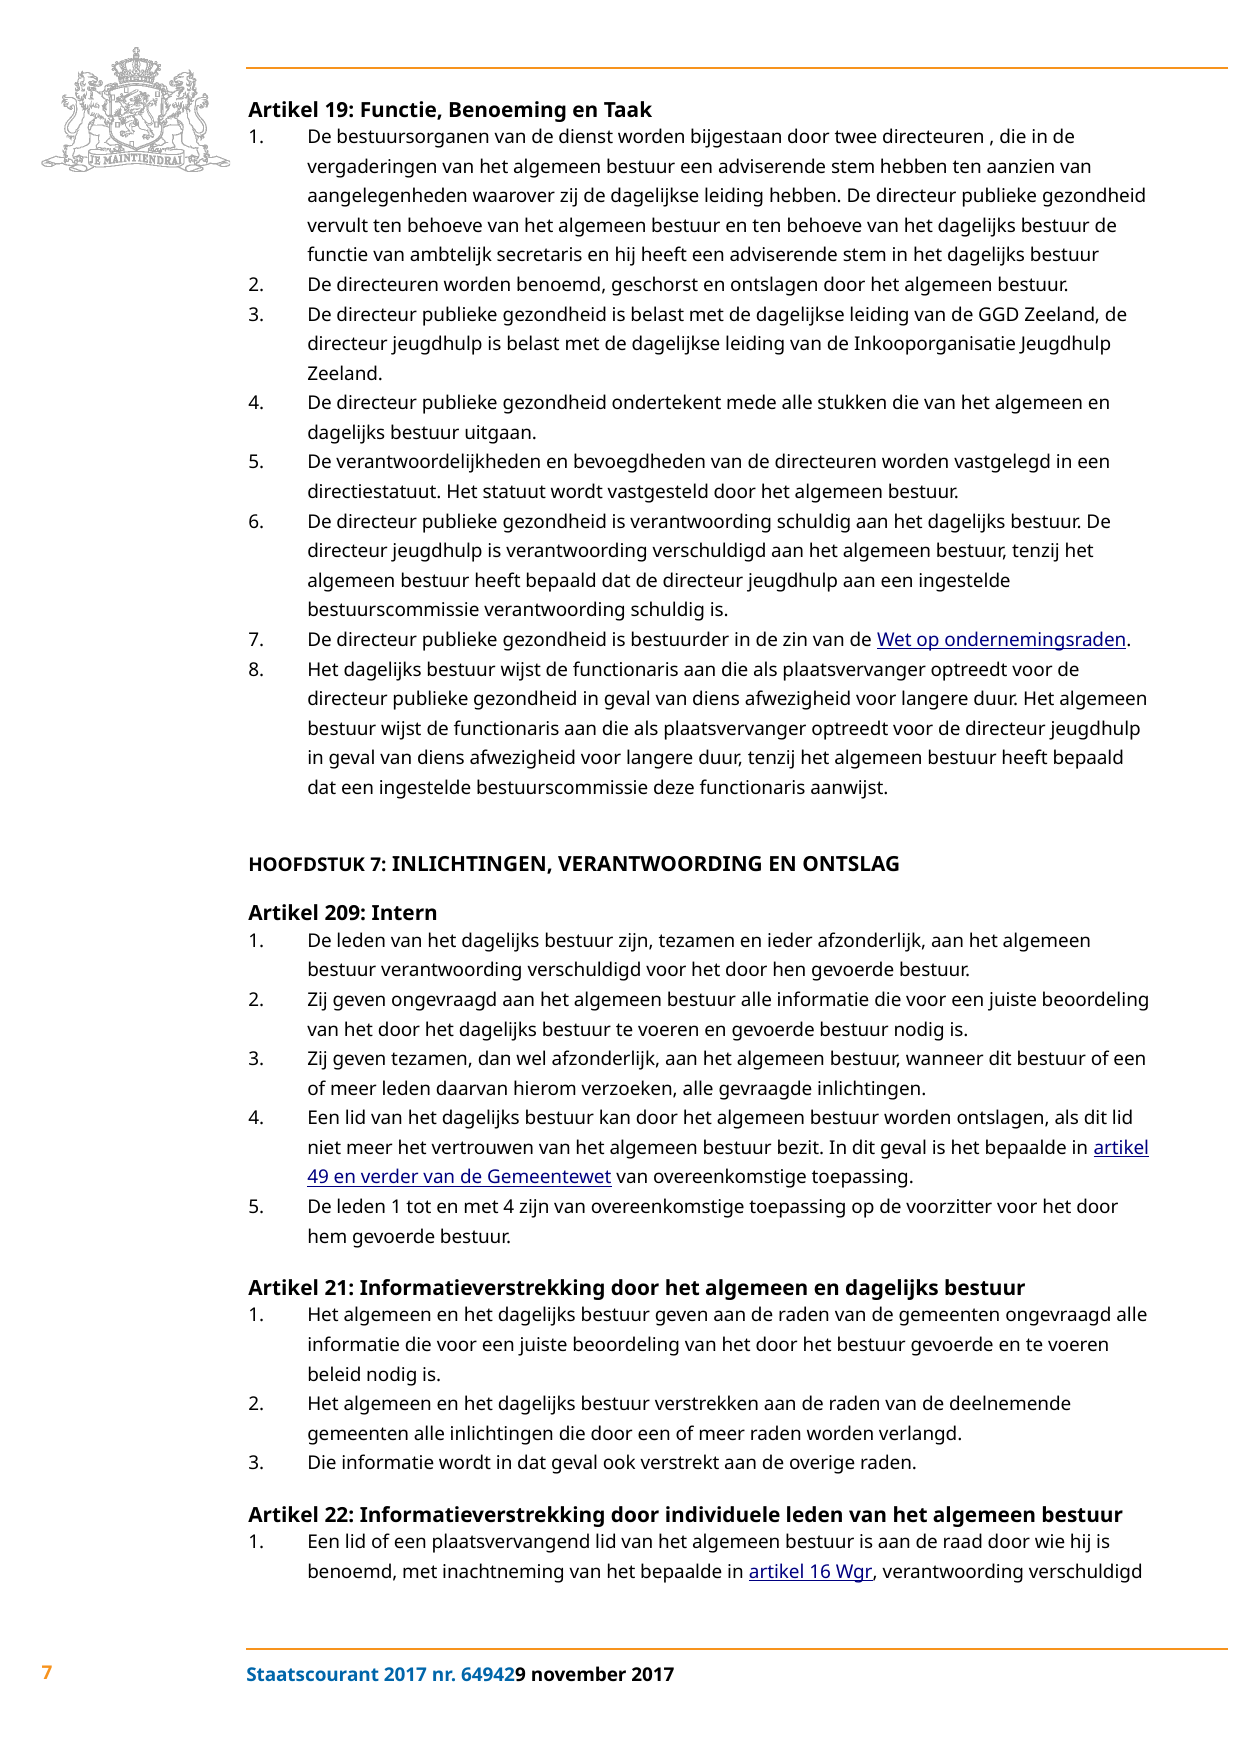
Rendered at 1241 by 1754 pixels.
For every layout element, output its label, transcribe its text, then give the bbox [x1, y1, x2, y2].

list Een lid van het dagelijks bestuur kan door het algemeen bestuur worden ontslagen, als dit lid niet meer het vertrouwen van het algemeen bestuur bezit. In dit geval is het bepaalde in artikel 49 en verder van de Gemeentewet van overeenkomstige toepassing. [248, 1104, 1152, 1189]
list De directeur publieke gezondheid ondertekent mede alle stukken die van het algemeen en dagelijks bestuur uitgaan. [248, 389, 1152, 445]
list De directeur publieke gezondheid is bestuurder in de zin van de Wet op ondernemingsraden. [248, 626, 1152, 652]
list Het algemeen en het dagelijks bestuur verstrekken aan de raden van de deelnemende gemeenten alle inlichtingen die door een of meer raden worden verlangd. [248, 1390, 1152, 1446]
list Die informatie wordt in dat geval ook verstrekt aan de overige raden. [248, 1449, 1152, 1475]
text Artikel 19: Functie, Benoeming en Taak [248, 95, 1152, 123]
list De verantwoordelijkheden en bevoegdheden van de directeuren worden vastgelegd in een directiestatuut. Het statuut wordt vastgesteld door het algemeen bestuur. [248, 449, 1152, 504]
list Een lid of een plaatsvervangend lid van het algemeen bestuur is aan de raad door wie hij is benoemd, met inachtneming van het bepaalde in artikel 16 Wgr, verantwoording verschuldigd [248, 1528, 1152, 1584]
list De leden van het dagelijks bestuur zijn, tezamen en ieder afzonderlijk, aan het algemeen bestuur verantwoording verschuldigd voor het door hen gevoerde bestuur. [248, 927, 1152, 982]
text HOOFDSTUK 7: INLICHTINGEN, VERANTWOORDING EN ONTSLAG [248, 849, 1152, 878]
text Artikel 209: Intern [248, 898, 1152, 927]
list De directeur publieke gezondheid is belast met de dagelijkse leiding van de GGD Zeeland, de directeur jeugdhulp is belast met de dagelijkse leiding van de Inkooporganisatie Jeugdhulp Zeeland. [248, 301, 1152, 386]
picture [41, 47, 231, 172]
list Het algemeen en het dagelijks bestuur geven aan de raden van de gemeenten ongevraagd alle informatie die voor een juiste beoordeling van het door het bestuur gevoerde en te voeren beleid nodig is. [248, 1302, 1152, 1387]
list Het dagelijks bestuur wijst de functionaris aan die als plaatsvervanger optreedt voor de directeur publieke gezondheid in geval van diens afwezigheid voor langere duur. Het algemeen bestuur wijst de functionaris aan die als plaatsvervanger optreedt voor de directeur jeugdhulp in geval van diens afwezigheid voor langere duur, tenzij het algemeen bestuur heeft bepaald dat een ingestelde bestuurscommissie deze functionaris aanwijst. [248, 656, 1152, 800]
list De bestuursorganen van de dienst worden bijgestaan door twee directeuren , die in de vergaderingen van het algemeen bestuur een adviserende stem hebben ten aanzien van aangelegenheden waarover zij de dagelijkse leiding hebben. De directeur publieke gezondheid vervult ten behoeve van het algemeen bestuur en ten behoeve van het dagelijks bestuur de functie van ambtelijk secretaris en hij heeft een adviserende stem in het dagelijks bestuur [248, 123, 1152, 267]
list Zij geven ongevraagd aan het algemeen bestuur alle informatie die voor een juiste beoordeling van het door het dagelijks bestuur te voeren en gevoerde bestuur nodig is. [248, 986, 1152, 1041]
text Artikel 21: Informatieverstrekking door het algemeen en dagelijks bestuur [248, 1273, 1152, 1302]
list De directeuren worden benoemd, geschorst en ontslagen door het algemeen bestuur. [248, 271, 1152, 297]
list De directeur publieke gezondheid is verantwoording schuldig aan het dagelijks bestuur. De directeur jeugdhulp is verantwoording verschuldigd aan het algemeen bestuur, tenzij het algemeen bestuur heeft bepaald dat de directeur jeugdhulp aan een ingestelde bestuurscommissie verantwoording schuldig is. [248, 508, 1152, 622]
text Artikel 22: Informatieverstrekking door individuele leden van het algemeen bestuur [248, 1500, 1152, 1528]
list Zij geven tezamen, dan wel afzonderlijk, aan het algemeen bestuur, wanneer dit bestuur of een of meer leden daarvan hierom verzoeken, alle gevraagde inlichtingen. [248, 1045, 1152, 1101]
list De leden 1 tot en met 4 zijn van overeenkomstige toepassing op de voorzitter voor het door hem gevoerde bestuur. [248, 1193, 1152, 1248]
